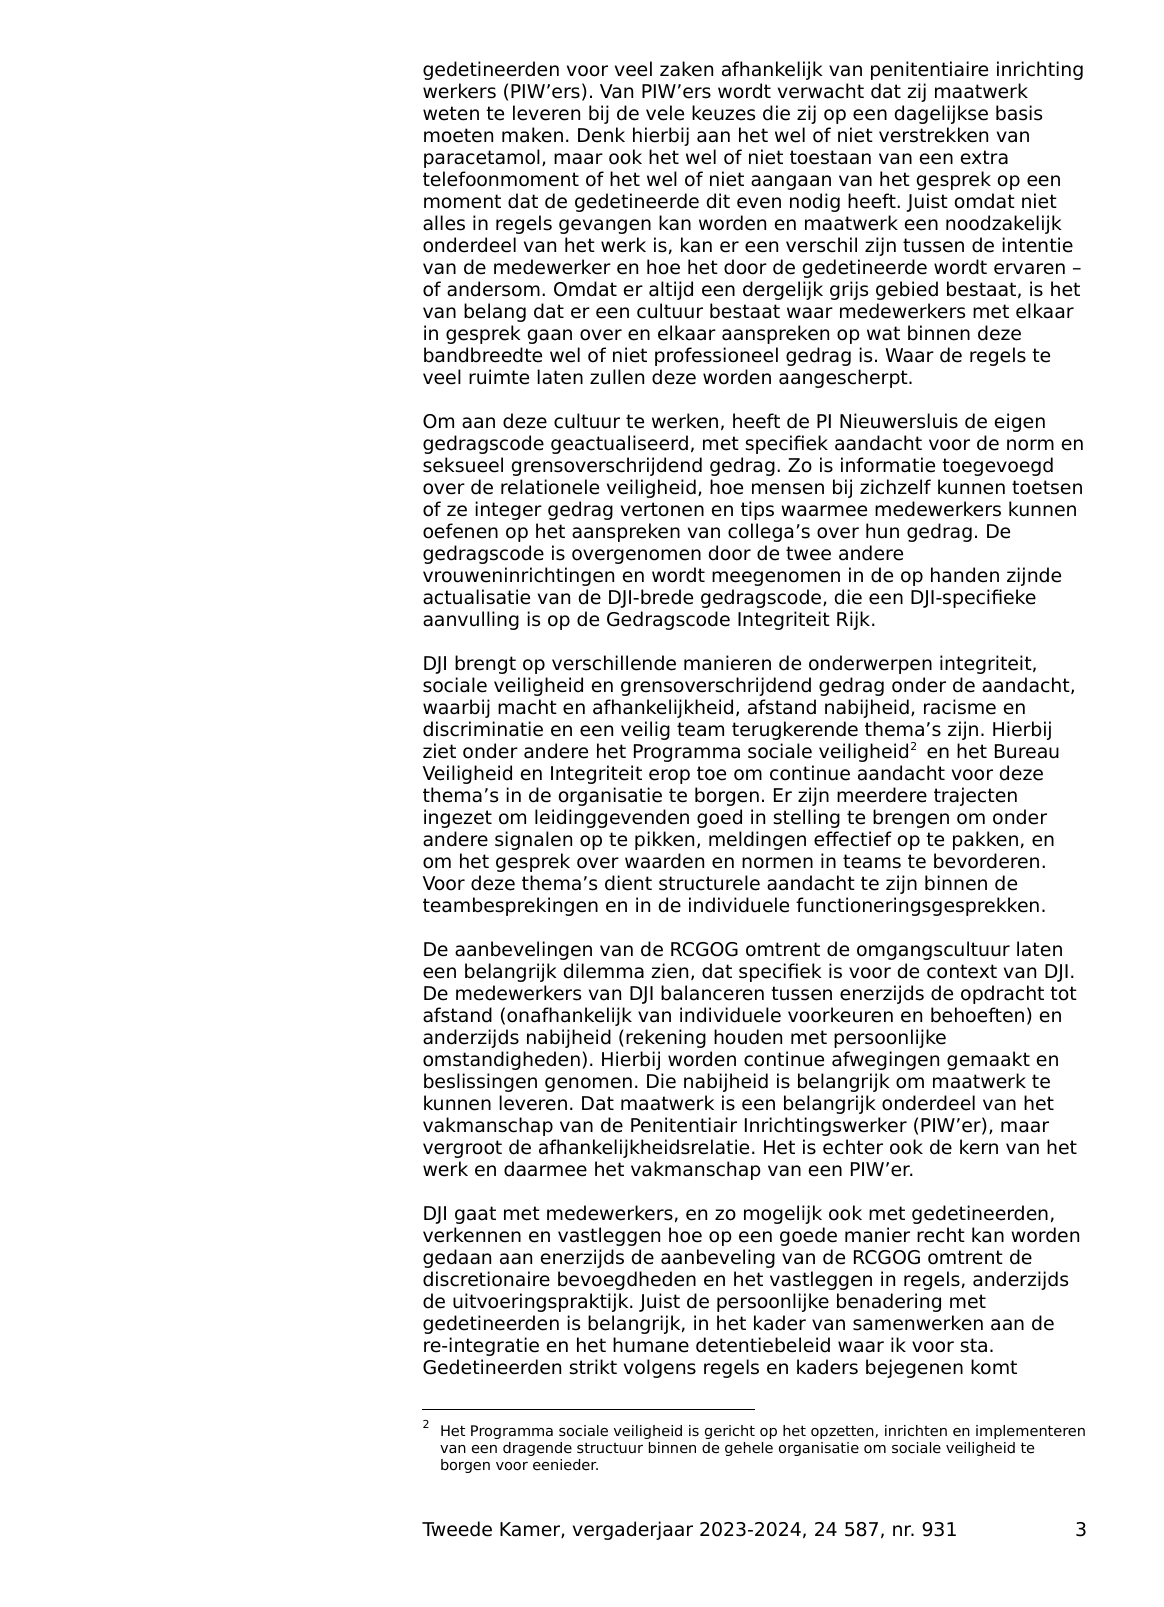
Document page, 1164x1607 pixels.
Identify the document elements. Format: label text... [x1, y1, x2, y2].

text DJI brengt op verschillende manieren de onderwerpen integriteit, sociale veiligheid en grensoverschrijdend gedrag onder de aandacht, waarbij macht en afhankelijkheid, afstand nabijheid, racisme en discriminatie en een veilig team terugkerende thema’s zijn. Hierbij ziet onder andere het Programma sociale veiligheid en het Bureau Veiligheid en Integriteit erop toe om continue aandacht voor deze thema’s in de organisatie te borgen. Er zijn meerdere trajecten ingezet om leidinggevenden goed in stelling te brengen om onder andere signalen op te pikken, meldingen effectief op te pakken, en om het gesprek over waarden en normen in teams te bevorderen. Voor deze thema’s dient structurele aandacht te zijn binnen de teambesprekingen en in de individuele functioneringsgesprekken. [422, 653, 1087, 917]
text gedetineerden voor veel zaken afhankelijk van penitentiaire inrichting werkers (PIW’ers). Van PIW’ers wordt verwacht dat zij maatwerk weten te leveren bij de vele keuzes die zij op een dagelijkse basis moeten maken. Denk hierbij aan het wel of niet verstrekken van paracetamol, maar ook het wel of niet toestaan van een extra telefoonmoment of het wel of niet aangaan van het gesprek op een moment dat de gedetineerde dit even nodig heeft. Juist omdat niet alles in regels gevangen kan worden en maatwerk een noodzakelijk onderdeel van het werk is, kan er een verschil zijn tussen de intentie van de medewerker en hoe het door de gedetineerde wordt ervaren – of andersom. Omdat er altijd een dergelijk grijs gebied bestaat, is het van belang dat er een cultuur bestaat waar medewerkers met elkaar in gesprek gaan over en elkaar aanspreken op wat binnen deze bandbreedte wel of niet professioneel gedrag is. Waar de regels te veel ruimte laten zullen deze worden aangescherpt. [422, 59, 1087, 389]
text Het Programma sociale veiligheid is gericht op het opzetten, inrichten en implementeren van een dragende structuur binnen de gehele organisatie om sociale veiligheid te borgen voor eenieder. [422, 1418, 1087, 1474]
text DJI gaat met medewerkers, en zo mogelijk ook met gedetineerden, verkennen en vastleggen hoe op een goede manier recht kan worden gedaan aan enerzijds de aanbeveling van de RCGOG omtrent de discretionaire bevoegdheden en het vastleggen in regels, anderzijds de uitvoeringspraktijk. Juist de persoonlijke benadering met gedetineerden is belangrijk, in het kader van samenwerken aan de re-integratie en het humane detentiebeleid waar ik voor sta. Gedetineerden strikt volgens regels en kaders bejegenen komt [422, 1203, 1087, 1379]
text Om aan deze cultuur te werken, heeft de PI Nieuwersluis de eigen gedragscode geactualiseerd, met specifiek aandacht voor de norm en seksueel grensoverschrijdend gedrag. Zo is informatie toegevoegd over de relationele veiligheid, hoe mensen bij zichzelf kunnen toetsen of ze integer gedrag vertonen en tips waarmee medewerkers kunnen oefenen op het aanspreken van collega’s over hun gedrag. De gedragscode is overgenomen door de twee andere vrouweninrichtingen en wordt meegenomen in de op handen zijnde actualisatie van de DJI-brede gedragscode, die een DJI-specifieke aanvulling is op de Gedragscode Integriteit Rijk. [422, 411, 1087, 631]
text De aanbevelingen van de RCGOG omtrent de omgangscultuur laten een belangrijk dilemma zien, dat specifiek is voor de context van DJI. De medewerkers van DJI balanceren tussen enerzijds de opdracht tot afstand (onafhankelijk van individuele voorkeuren en behoeften) en anderzijds nabijheid (rekening houden met persoonlijke omstandigheden). Hierbij worden continue afwegingen gemaakt en beslissingen genomen. Die nabijheid is belangrijk om maatwerk te kunnen leveren. Dat maatwerk is een belangrijk onderdeel van het vakmanschap van de Penitentiair Inrichtingswerker (PIW’er), maar vergroot de afhankelijkheidsrelatie. Het is echter ook de kern van het werk en daarmee het vakmanschap van een PIW’er. [422, 939, 1087, 1181]
